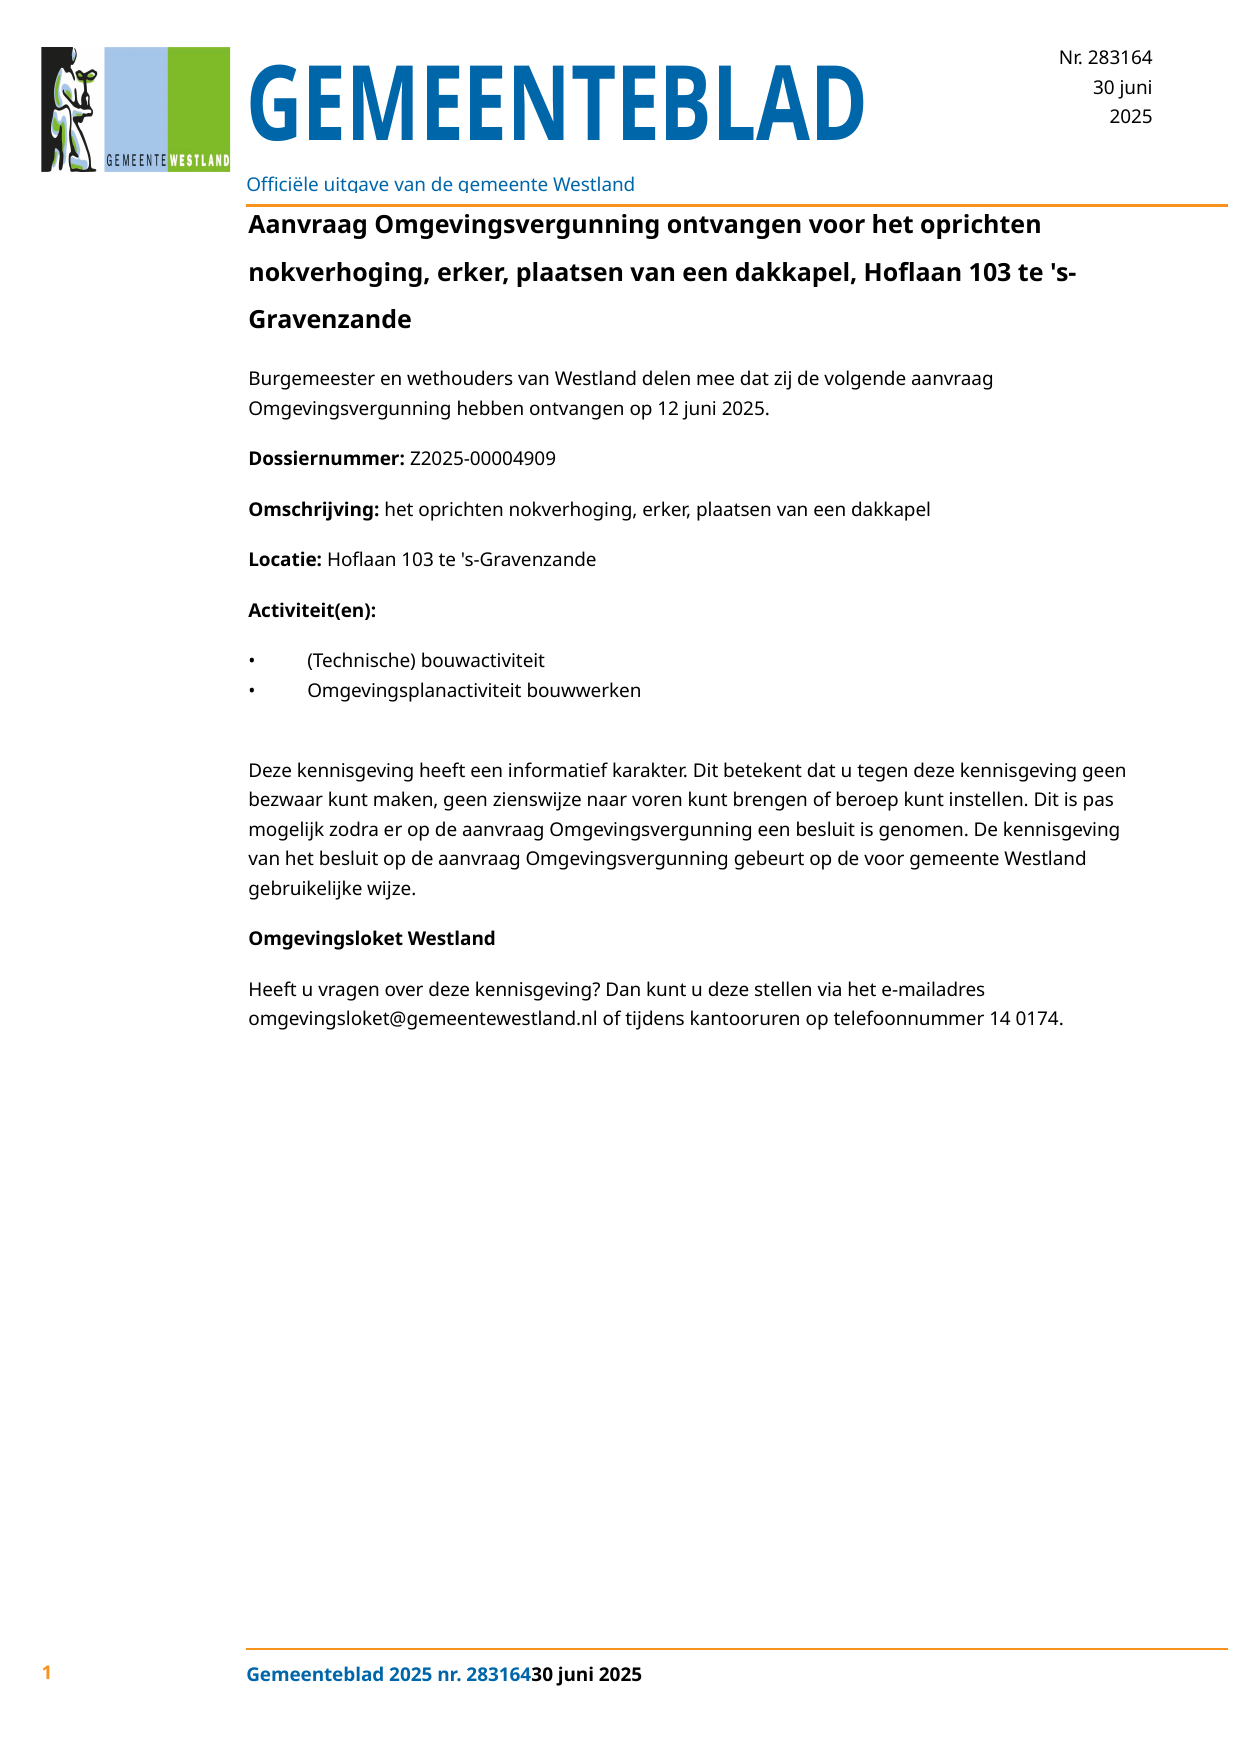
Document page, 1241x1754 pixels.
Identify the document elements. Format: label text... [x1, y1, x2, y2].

text Omschrijving: het oprichten nokverhoging, erker, plaatsen van een dakkapel [248, 496, 1152, 522]
text Omgevingsloket Westland [248, 926, 1152, 951]
text Deze kennisgeving heeft een informatief karakter. Dit betekent dat u tegen deze kennisgeving geen bezwaar kunt maken, geen zienswijze naar voren kunt brengen of beroep kunt instellen. Dit is pas mogelijk zodra er op de aanvraag Omgevingsvergunning een besluit is genomen. De kennisgeving van het besluit op de aanvraag Omgevingsvergunning gebeurt op de voor gemeente Westland gebruikelijke wijze. [248, 757, 1152, 901]
text Dossiernummer: Z2025-00004909 [248, 446, 1152, 471]
text Burgemeester en wethouders van Westland delen mee dat zij de volgende aanvraag Omgevingsvergunning hebben ontvangen op 12 juni 2025. [248, 366, 1152, 421]
text Activiteit(en): [248, 597, 1152, 622]
list Omgevingsplanactiviteit bouwwerken [248, 677, 1152, 702]
picture [41, 47, 231, 172]
text Heeft u vragen over deze kennisgeving? Dan kunt u deze stellen via het e-mailadres omgevingsloket@gemeentewestland.nl of tijdens kantooruren op telefoonnummer 14 0174. [248, 976, 1152, 1031]
text Aanvraag Omgevingsvergunning ontvangen voor het oprichten nokverhoging, erker, plaatsen van een dakkapel, Hoflaan 103 te 's-Gravenzande [248, 207, 1152, 336]
list (Technische) bouwactiviteit [248, 647, 1152, 673]
text Locatie: Hoflaan 103 te 's-Gravenzande [248, 546, 1152, 572]
